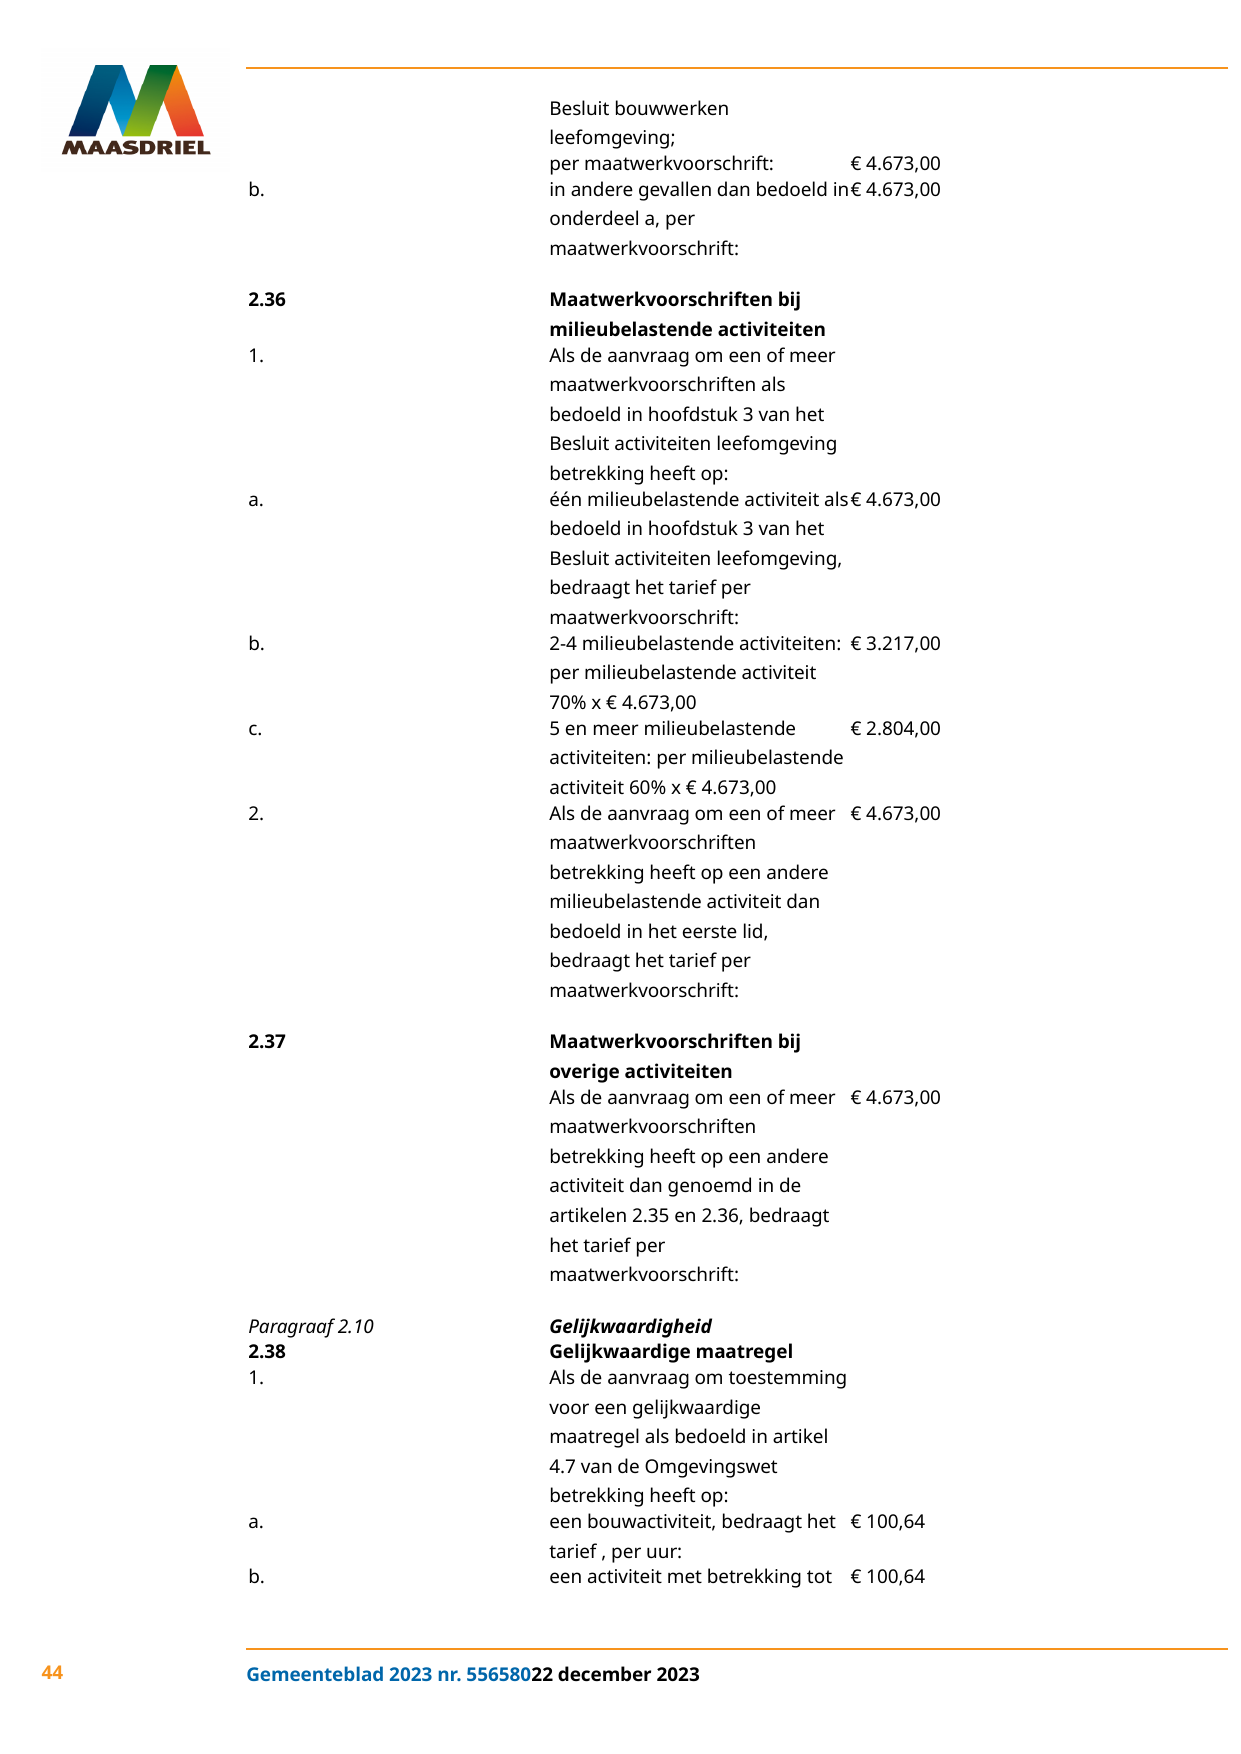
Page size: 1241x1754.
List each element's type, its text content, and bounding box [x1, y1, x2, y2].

table_cell [248, 261, 549, 286]
table_cell Als de aanvraag om een of meer maatwerkvoorschriften als bedoeld in hoofdstuk 3 van het Besluit activiteiten leefomgeving betrekking heeft op: [549, 342, 850, 486]
table_cell [850, 342, 1152, 486]
table_cell per maatwerkvoorschrift: [549, 150, 850, 176]
table_cell 1. [248, 1364, 549, 1508]
table_cell b. [248, 1564, 549, 1589]
table_cell [248, 95, 549, 150]
table_cell € 4.673,00 [850, 1084, 1152, 1287]
table_cell Als de aanvraag om toestemming voor een gelijkwaardige maatregel als bedoeld in artikel 4.7 van de Omgevingswet betrekking heeft op: [549, 1364, 850, 1508]
table_cell € 4.673,00 [850, 800, 1152, 1003]
table_cell a. [248, 486, 549, 630]
table_cell c. [248, 715, 549, 800]
table_cell [549, 261, 850, 286]
table_cell [850, 261, 1152, 286]
table_cell € 100,64 [850, 1509, 1152, 1564]
table_cell € 4.673,00 [850, 486, 1152, 630]
table_cell Als de aanvraag om een of meer maatwerkvoorschriften betrekking heeft op een andere milieubelastende activiteit dan bedoeld in het eerste lid, bedraagt het tarief per maatwerkvoorschrift: [549, 800, 850, 1003]
table_cell [850, 1003, 1152, 1029]
table_cell een activiteit met betrekking tot [549, 1564, 850, 1589]
table_cell € 100,64 [850, 1564, 1152, 1589]
table_cell Paragraaf 2.10 [248, 1313, 549, 1339]
table_cell € 4.673,00 [850, 150, 1152, 176]
table_cell € 4.673,00 [850, 176, 1152, 261]
table_cell [248, 1003, 549, 1029]
table_cell [850, 1339, 1152, 1364]
table_cell [850, 1364, 1152, 1508]
table_cell [248, 1287, 549, 1313]
table_cell Maatwerkvoorschriften bij overige activiteiten [549, 1029, 850, 1084]
table_cell in andere gevallen dan bedoeld in onderdeel a, per maatwerkvoorschrift: [549, 176, 850, 261]
table_cell a. [248, 1509, 549, 1564]
table_cell € 2.804,00 [850, 715, 1152, 800]
table_cell [850, 286, 1152, 342]
table_cell [549, 1287, 850, 1313]
table_cell [248, 1084, 549, 1287]
table_cell Als de aanvraag om een of meer maatwerkvoorschriften betrekking heeft op een andere activiteit dan genoemd in de artikelen 2.35 en 2.36, bedraagt het tarief per maatwerkvoorschrift: [549, 1084, 850, 1287]
table_cell Maatwerkvoorschriften bij milieubelastende activiteiten [549, 286, 850, 342]
table_cell 2.36 [248, 286, 549, 342]
table_cell 2. [248, 800, 549, 1003]
table_cell 2.38 [248, 1339, 549, 1364]
table_cell 1. [248, 342, 549, 486]
table_cell 2.37 [248, 1029, 549, 1084]
table_cell 5 en meer milieubelastende activiteiten: per milieubelastende activiteit 60% x € 4.673,00 [549, 715, 850, 800]
table_cell een bouwactiviteit, bedraagt het tarief , per uur: [549, 1509, 850, 1564]
table_cell [248, 150, 549, 176]
table_cell € 3.217,00 [850, 630, 1152, 715]
table_cell [850, 1029, 1152, 1084]
table_cell [549, 1003, 850, 1029]
table_cell [850, 1287, 1152, 1313]
table_cell b. [248, 630, 549, 715]
picture [41, 47, 231, 172]
table_cell b. [248, 176, 549, 261]
table_cell Besluit bouwwerken leefomgeving; [549, 95, 850, 150]
table_cell 2-4 milieubelastende activiteiten: per milieubelastende activiteit 70% x € 4.673,00 [549, 630, 850, 715]
table_cell [850, 1313, 1152, 1339]
table_cell Gelijkwaardigheid [549, 1313, 850, 1339]
table_cell één milieubelastende activiteit als bedoeld in hoofdstuk 3 van het Besluit activiteiten leefomgeving, bedraagt het tarief per maatwerkvoorschrift: [549, 486, 850, 630]
table_cell Gelijkwaardige maatregel [549, 1339, 850, 1364]
table_cell [850, 95, 1152, 150]
